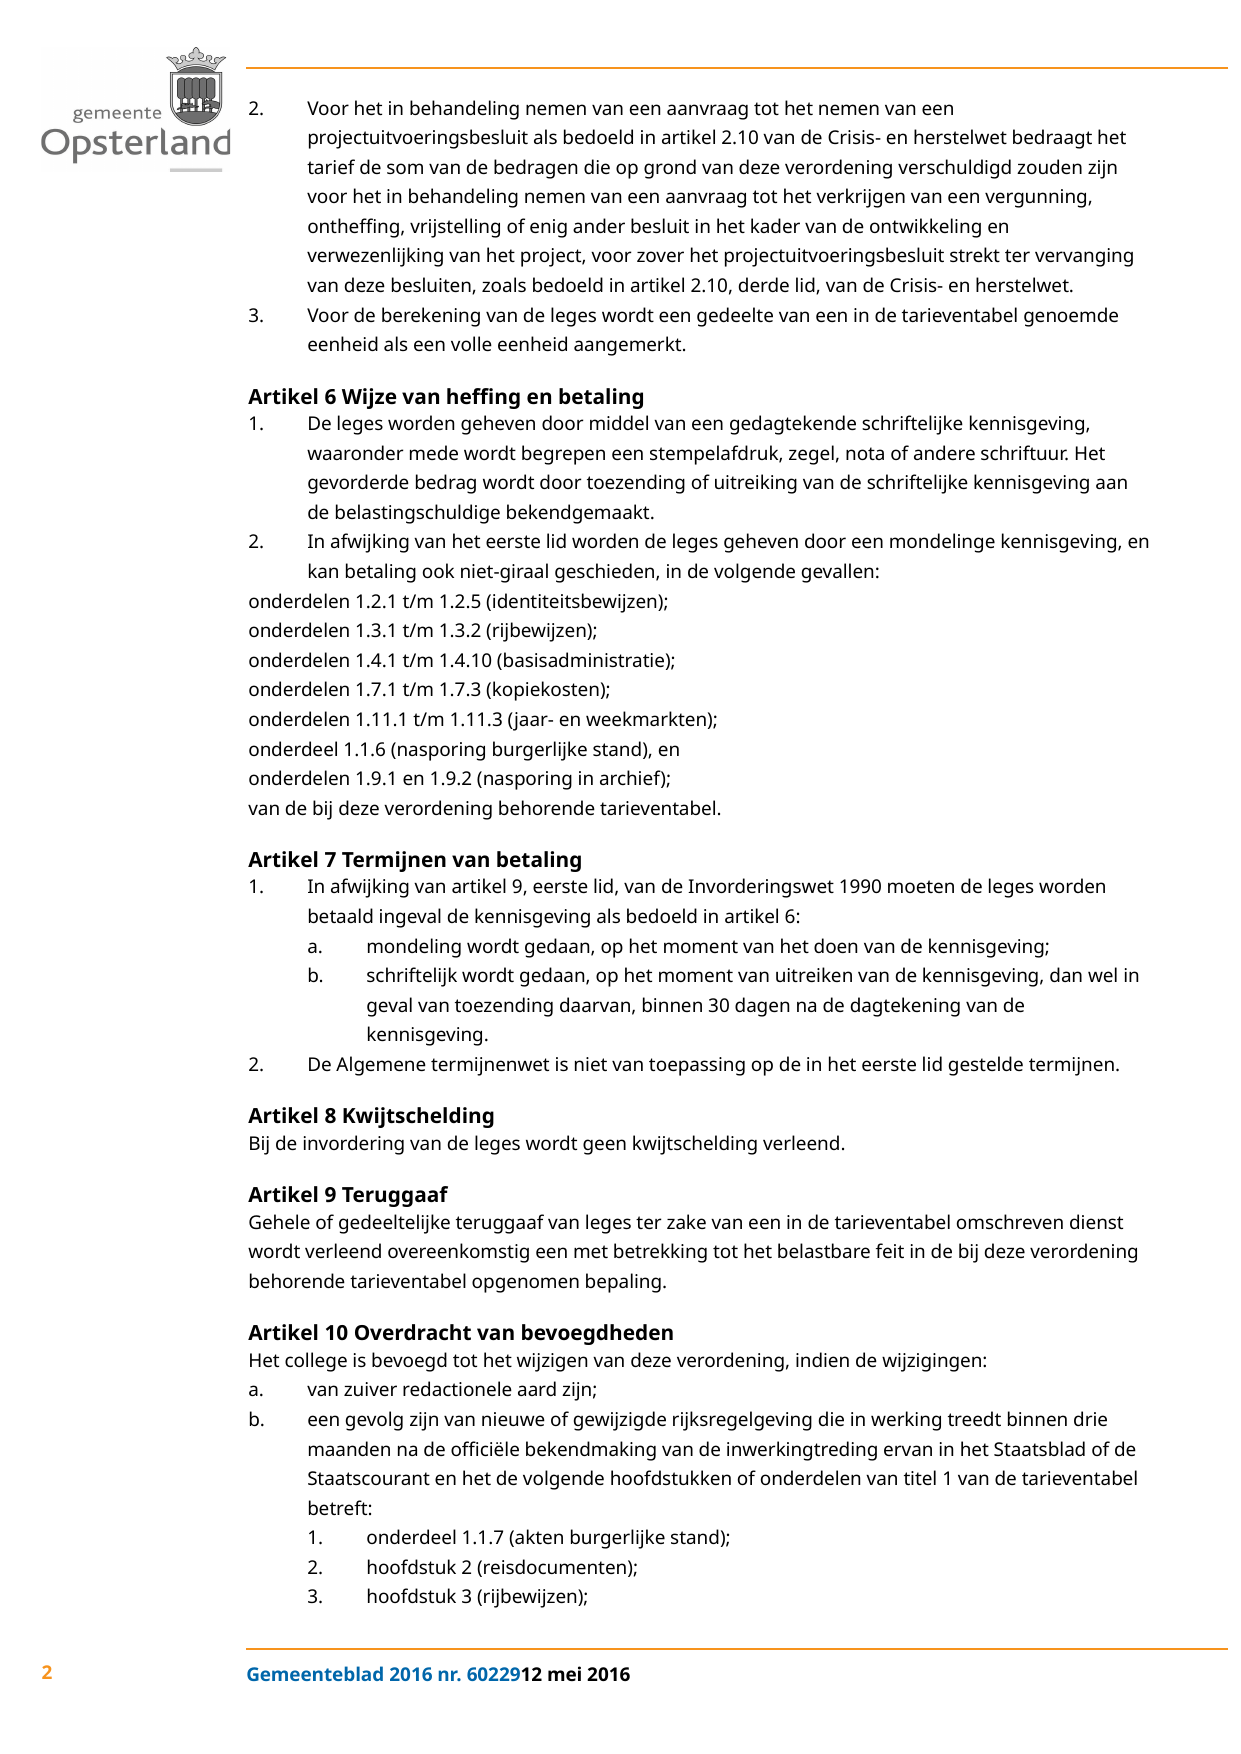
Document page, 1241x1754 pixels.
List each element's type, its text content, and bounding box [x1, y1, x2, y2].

text Het college is bevoegd tot het wijzigen van deze verordening, indien de wijzigingen: [248, 1347, 1152, 1373]
picture [41, 47, 231, 172]
text Artikel 9 Teruggaaf [248, 1181, 1152, 1209]
text Gehele of gedeeltelijke teruggaaf van leges ter zake van een in de tarieventabel omschreven dienst wordt verleend overeenkomstig een met betrekking tot het belastbare feit in de bij deze verordening behorende tarieventabel opgenomen bepaling. [248, 1209, 1152, 1294]
text Artikel 10 Overdracht van bevoegdheden [248, 1318, 1152, 1347]
list schriftelijk wordt gedaan, op het moment van uitreiken van de kennisgeving, dan wel in geval van toezending daarvan, binnen 30 dagen na de dagtekening van de kennisgeving. [307, 962, 1152, 1047]
list De leges worden geheven door middel van een gedagtekende schriftelijke kennisgeving, waaronder mede wordt begrepen een stempelafdruk, zegel, nota of andere schriftuur. Het gevorderde bedrag wordt door toezending of uitreiking van de schriftelijke kennisgeving aan de belastingschuldige bekendgemaakt. [248, 410, 1152, 525]
list onderdeel 1.1.7 (akten burgerlijke stand); [307, 1524, 1152, 1550]
list Voor de berekening van de leges wordt een gedeelte van een in de tarieventabel genoemde eenheid als een volle eenheid aangemerkt. [248, 302, 1152, 357]
text van de bij deze verordening behorende tarieventabel. [248, 795, 1152, 821]
text onderdelen 1.7.1 t/m 1.7.3 (kopiekosten); [248, 677, 1152, 702]
text onderdelen 1.2.1 t/m 1.2.5 (identiteitsbewijzen); [248, 588, 1152, 613]
list van zuiver redactionele aard zijn; [248, 1377, 1152, 1402]
text Bij de invordering van de leges wordt geen kwijtschelding verleend. [248, 1130, 1152, 1156]
list Voor het in behandeling nemen van een aanvraag tot het nemen van een projectuitvoeringsbesluit als bedoeld in artikel 2.10 van de Crisis- en herstelwet bedraagt het tarief de som van de bedragen die op grond van deze verordening verschuldigd zouden zijn voor het in behandeling nemen van een aanvraag tot het verkrijgen van een vergunning, ontheffing, vrijstelling of enig ander besluit in het kader van de ontwikkeling en verwezenlijking van het project, voor zover het projectuitvoeringsbesluit strekt ter vervanging van deze besluiten, zoals bedoeld in artikel 2.10, derde lid, van de Crisis- en herstelwet. [248, 95, 1152, 298]
text Artikel 7 Termijnen van betaling [248, 845, 1152, 874]
list een gevolg zijn van nieuwe of gewijzigde rijksregelgeving die in werking treedt binnen drie maanden na de officiële bekendmaking van de inwerkingtreding ervan in het Staatsblad of de Staatscourant en het de volgende hoofdstukken of onderdelen van titel 1 van de tarieventabel betreft: [248, 1406, 1152, 1521]
text onderdelen 1.4.1 t/m 1.4.10 (basisadministratie); [248, 647, 1152, 673]
text Artikel 8 Kwijtschelding [248, 1102, 1152, 1130]
text onderdelen 1.11.1 t/m 1.11.3 (jaar- en weekmarkten); [248, 706, 1152, 732]
text onderdelen 1.9.1 en 1.9.2 (nasporing in archief); [248, 765, 1152, 791]
list hoofdstuk 3 (rijbewijzen); [307, 1584, 1152, 1609]
text onderdeel 1.1.6 (nasporing burgerlijke stand), en [248, 736, 1152, 761]
text Artikel 6 Wijze van heffing en betaling [248, 382, 1152, 410]
list hoofdstuk 2 (reisdocumenten); [307, 1554, 1152, 1580]
list In afwijking van artikel 9, eerste lid, van de Invorderingswet 1990 moeten de leges worden betaald ingeval de kennisgeving als bedoeld in artikel 6: [248, 874, 1152, 929]
text onderdelen 1.3.1 t/m 1.3.2 (rijbewijzen); [248, 617, 1152, 643]
list In afwijking van het eerste lid worden de leges geheven door een mondelinge kennisgeving, en kan betaling ook niet-giraal geschieden, in de volgende gevallen: [248, 529, 1152, 584]
list De Algemene termijnenwet is niet van toepassing op de in het eerste lid gestelde termijnen. [248, 1051, 1152, 1077]
list mondeling wordt gedaan, op het moment van het doen van de kennisgeving; [307, 933, 1152, 959]
